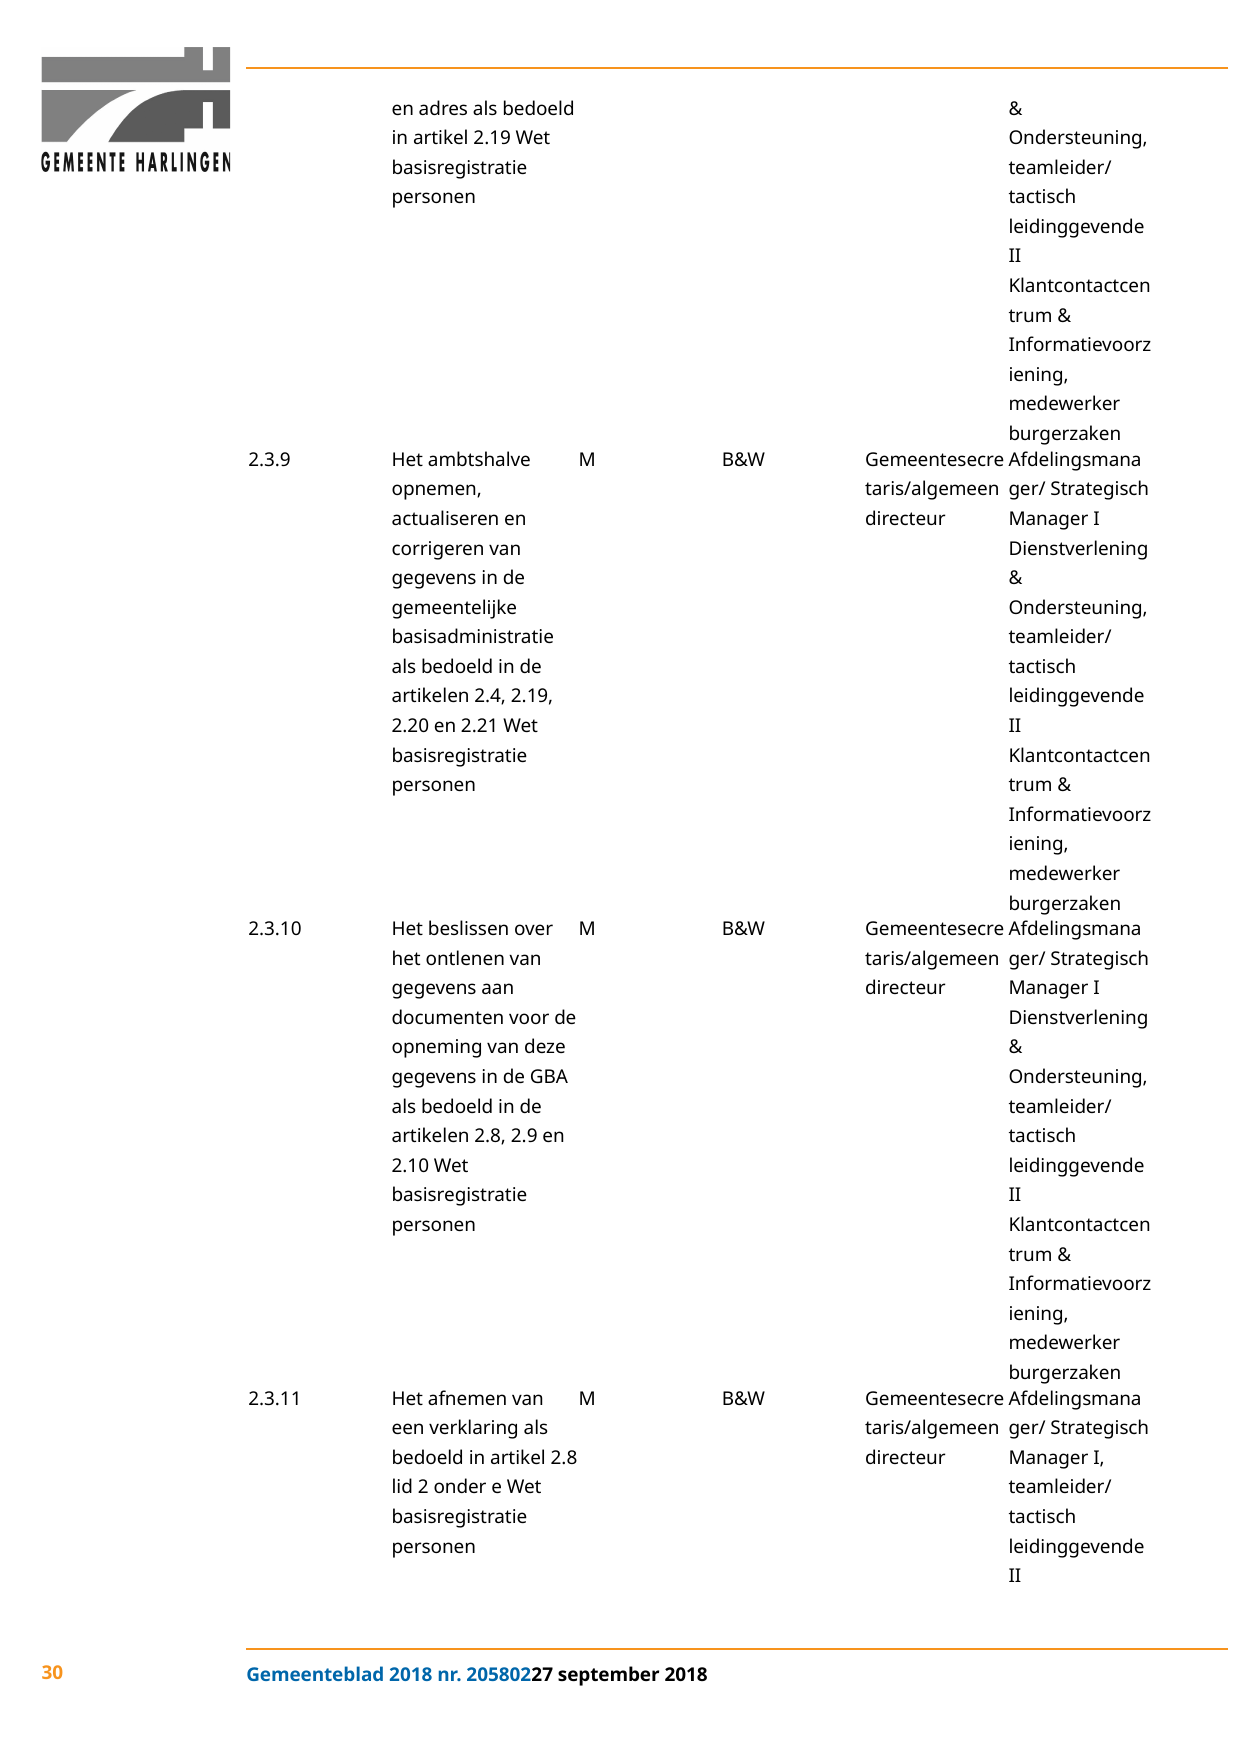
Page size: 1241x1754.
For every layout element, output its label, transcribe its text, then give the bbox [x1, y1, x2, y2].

table_cell 2.3.10 [248, 915, 391, 1385]
table_cell [722, 95, 865, 446]
table_cell Afdelingsmanager/ Strategisch Manager I Dienstverlening & Ondersteuning, teamleider/ tactisch leidinggevende II Klantcontactcentrum & Informatievoorziening, medewerker burgerzaken [1008, 915, 1152, 1385]
table_cell & Ondersteuning, teamleider/ tactisch leidinggevende II Klantcontactcentrum & Informatievoorziening, medewerker burgerzaken [1008, 95, 1152, 446]
table_cell Gemeentesecretaris/algemeen directeur [865, 915, 1008, 1385]
table_cell B&W [722, 446, 865, 915]
table_cell Het afnemen van een verklaring als bedoeld in artikel 2.8 lid 2 onder e Wet basisregistratie personen [391, 1385, 578, 1588]
table_cell Gemeentesecretaris/algemeen directeur [865, 446, 1008, 915]
table_cell [248, 95, 391, 446]
table_cell Afdelingsmanager/ Strategisch Manager I, teamleider/ tactisch leidinggevende II [1008, 1385, 1152, 1588]
table_cell Het beslissen over het ontlenen van gegevens aan documenten voor de opneming van deze gegevens in de GBA als bedoeld in de artikelen 2.8, 2.9 en 2.10 Wet basisregistratie personen [391, 915, 578, 1385]
table_cell M [578, 1385, 722, 1588]
table_cell 2.3.11 [248, 1385, 391, 1588]
table_cell 2.3.9 [248, 446, 391, 915]
picture [41, 47, 231, 172]
table_cell en adres als bedoeld in artikel 2.19 Wet basisregistratie personen [391, 95, 578, 446]
table_cell Afdelingsmanager/ Strategisch Manager I Dienstverlening & Ondersteuning, teamleider/ tactisch leidinggevende II Klantcontactcentrum & Informatievoorziening, medewerker burgerzaken [1008, 446, 1152, 915]
table_cell M [578, 446, 722, 915]
table_cell B&W [722, 915, 865, 1385]
table_cell B&W [722, 1385, 865, 1588]
table_cell M [578, 915, 722, 1385]
table_cell [865, 95, 1008, 446]
table_cell Het ambtshalve opnemen, actualiseren en corrigeren van gegevens in de gemeentelijke basisadministratie als bedoeld in de artikelen 2.4, 2.19, 2.20 en 2.21 Wet basisregistratie personen [391, 446, 578, 915]
table_cell Gemeentesecretaris/algemeen directeur [865, 1385, 1008, 1588]
table_cell [578, 95, 722, 446]
